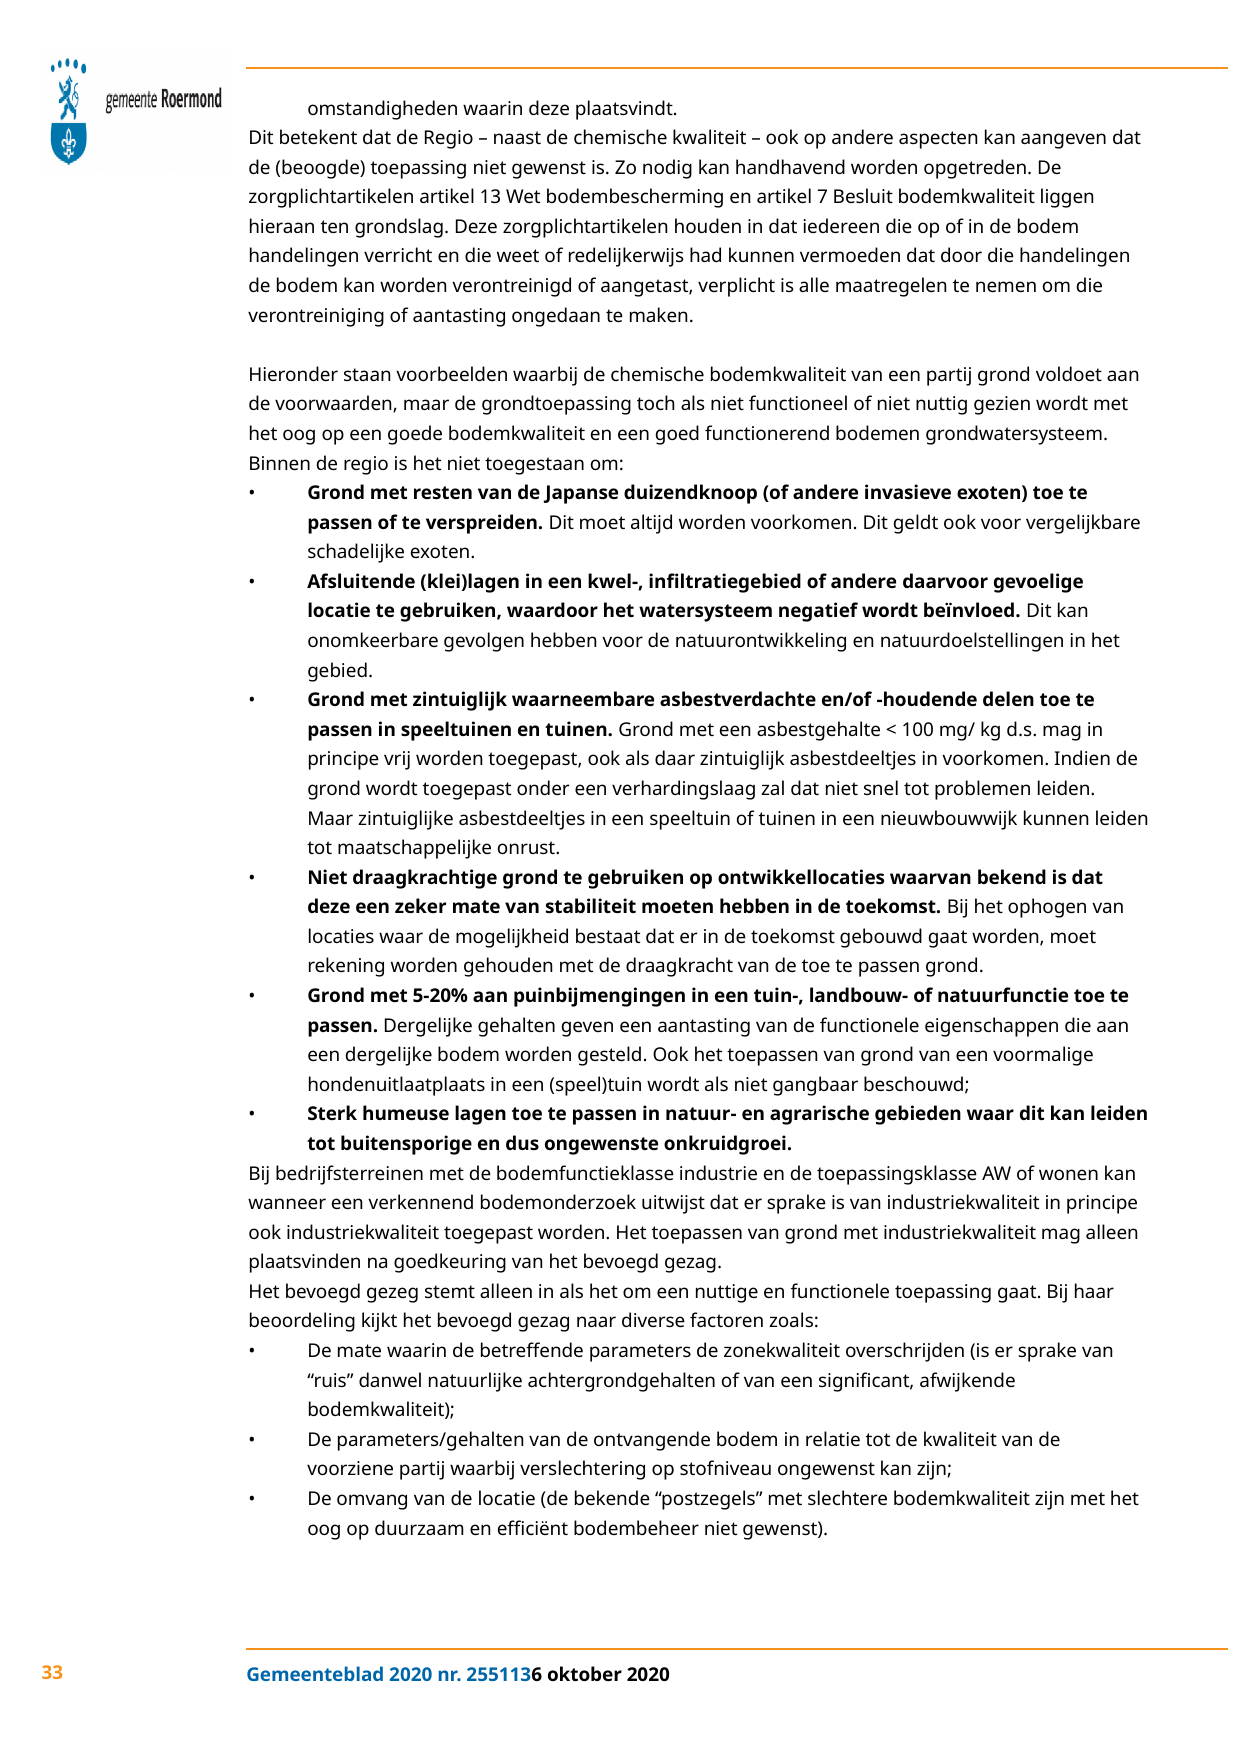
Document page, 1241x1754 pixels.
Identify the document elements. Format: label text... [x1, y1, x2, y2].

list De parameters/gehalten van de ontvangende bodem in relatie tot de kwaliteit van de voorziene partij waarbij verslechtering op stofniveau ongewenst kan zijn; [248, 1426, 1152, 1481]
list De mate waarin de betreffende parameters de zonekwaliteit overschrijden (is er sprake van “ruis” danwel natuurlijke achtergrondgehalten of van een significant, afwijkende bodemkwaliteit); [248, 1337, 1152, 1422]
picture [41, 47, 231, 172]
text Hieronder staan voorbeelden waarbij de chemische bodemkwaliteit van een partij grond voldoet aan de voorwaarden, maar de grondtoepassing toch als niet functioneel of niet nuttig gezien wordt met het oog op een goede bodemkwaliteit en een goed functionerend bodemen grondwatersysteem. Binnen de regio is het niet toegestaan om: [248, 361, 1152, 476]
text Dit betekent dat de Regio – naast de chemische kwaliteit – ook op andere aspecten kan aangeven dat de (beoogde) toepassing niet gewenst is. Zo nodig kan handhavend worden opgetreden. De zorgplichtartikelen artikel 13 Wet bodembescherming en artikel 7 Besluit bodemkwaliteit liggen hieraan ten grondslag. Deze zorgplichtartikelen houden in dat iedereen die op of in de bodem handelingen verricht en die weet of redelijkerwijs had kunnen vermoeden dat door die handelingen de bodem kan worden verontreinigd of aangetast, verplicht is alle maatregelen te nemen om die verontreiniging of aantasting ongedaan te maken. [248, 124, 1152, 328]
list Grond met 5-20% aan puinbijmengingen in een tuin-, landbouw- of natuurfunctie toe te passen. Dergelijke gehalten geven een aantasting van de functionele eigenschappen die aan een dergelijke bodem worden gesteld. Ook het toepassen van grond van een voormalige hondenuitlaatplaats in een (speel)tuin wordt als niet gangbaar beschouwd; [248, 982, 1152, 1097]
list Sterk humeuse lagen toe te passen in natuur- en agrarische gebieden waar dit kan leiden tot buitensporige en dus ongewenste onkruidgroei. [248, 1101, 1152, 1156]
list Afsluitende (klei)lagen in een kwel-, infiltratiegebied of andere daarvoor gevoelige locatie te gebruiken, waardoor het watersysteem negatief wordt beïnvloed. Dit kan onomkeerbare gevolgen hebben voor de natuurontwikkeling en natuurdoelstellingen in het gebied. [248, 568, 1152, 683]
list omstandigheden waarin deze plaatsvindt. [248, 95, 1152, 121]
list Niet draagkrachtige grond te gebruiken op ontwikkellocaties waarvan bekend is dat deze een zeker mate van stabiliteit moeten hebben in de toekomst. Bij het ophogen van locaties waar de mogelijkheid bestaat dat er in de toekomst gebouwd gaat worden, moet rekening worden gehouden met de draagkracht van de toe te passen grond. [248, 864, 1152, 978]
list Grond met zintuiglijk waarneembare asbestverdachte en/of -houdende delen toe te passen in speeltuinen en tuinen. Grond met een asbestgehalte < 100 mg/ kg d.s. mag in principe vrij worden toegepast, ook als daar zintuiglijk asbestdeeltjes in voorkomen. Indien de grond wordt toegepast onder een verhardingslaag zal dat niet snel tot problemen leiden. [248, 686, 1152, 801]
list Grond met resten van de Japanse duizendknoop (of andere invasieve exoten) toe te passen of te verspreiden. Dit moet altijd worden voorkomen. Dit geldt ook voor vergelijkbare schadelijke exoten. [248, 479, 1152, 564]
list De omvang van de locatie (de bekende “postzegels” met slechtere bodemkwaliteit zijn met het oog op duurzaam en efficiënt bodembeheer niet gewenst). [248, 1485, 1152, 1541]
text Bij bedrijfsterreinen met de bodemfunctieklasse industrie en de toepassingsklasse AW of wonen kan wanneer een verkennend bodemonderzoek uitwijst dat er sprake is van industriekwaliteit in principe ook industriekwaliteit toegepast worden. Het toepassen van grond met industriekwaliteit mag alleen plaatsvinden na goedkeuring van het bevoegd gezag. [248, 1160, 1152, 1274]
list Maar zintuiglijke asbestdeeltjes in een speeltuin of tuinen in een nieuwbouwwijk kunnen leiden tot maatschappelijke onrust. [248, 805, 1152, 860]
text Het bevoegd gezeg stemt alleen in als het om een nuttige en functionele toepassing gaat. Bij haar beoordeling kijkt het bevoegd gezag naar diverse factoren zoals: [248, 1278, 1152, 1333]
